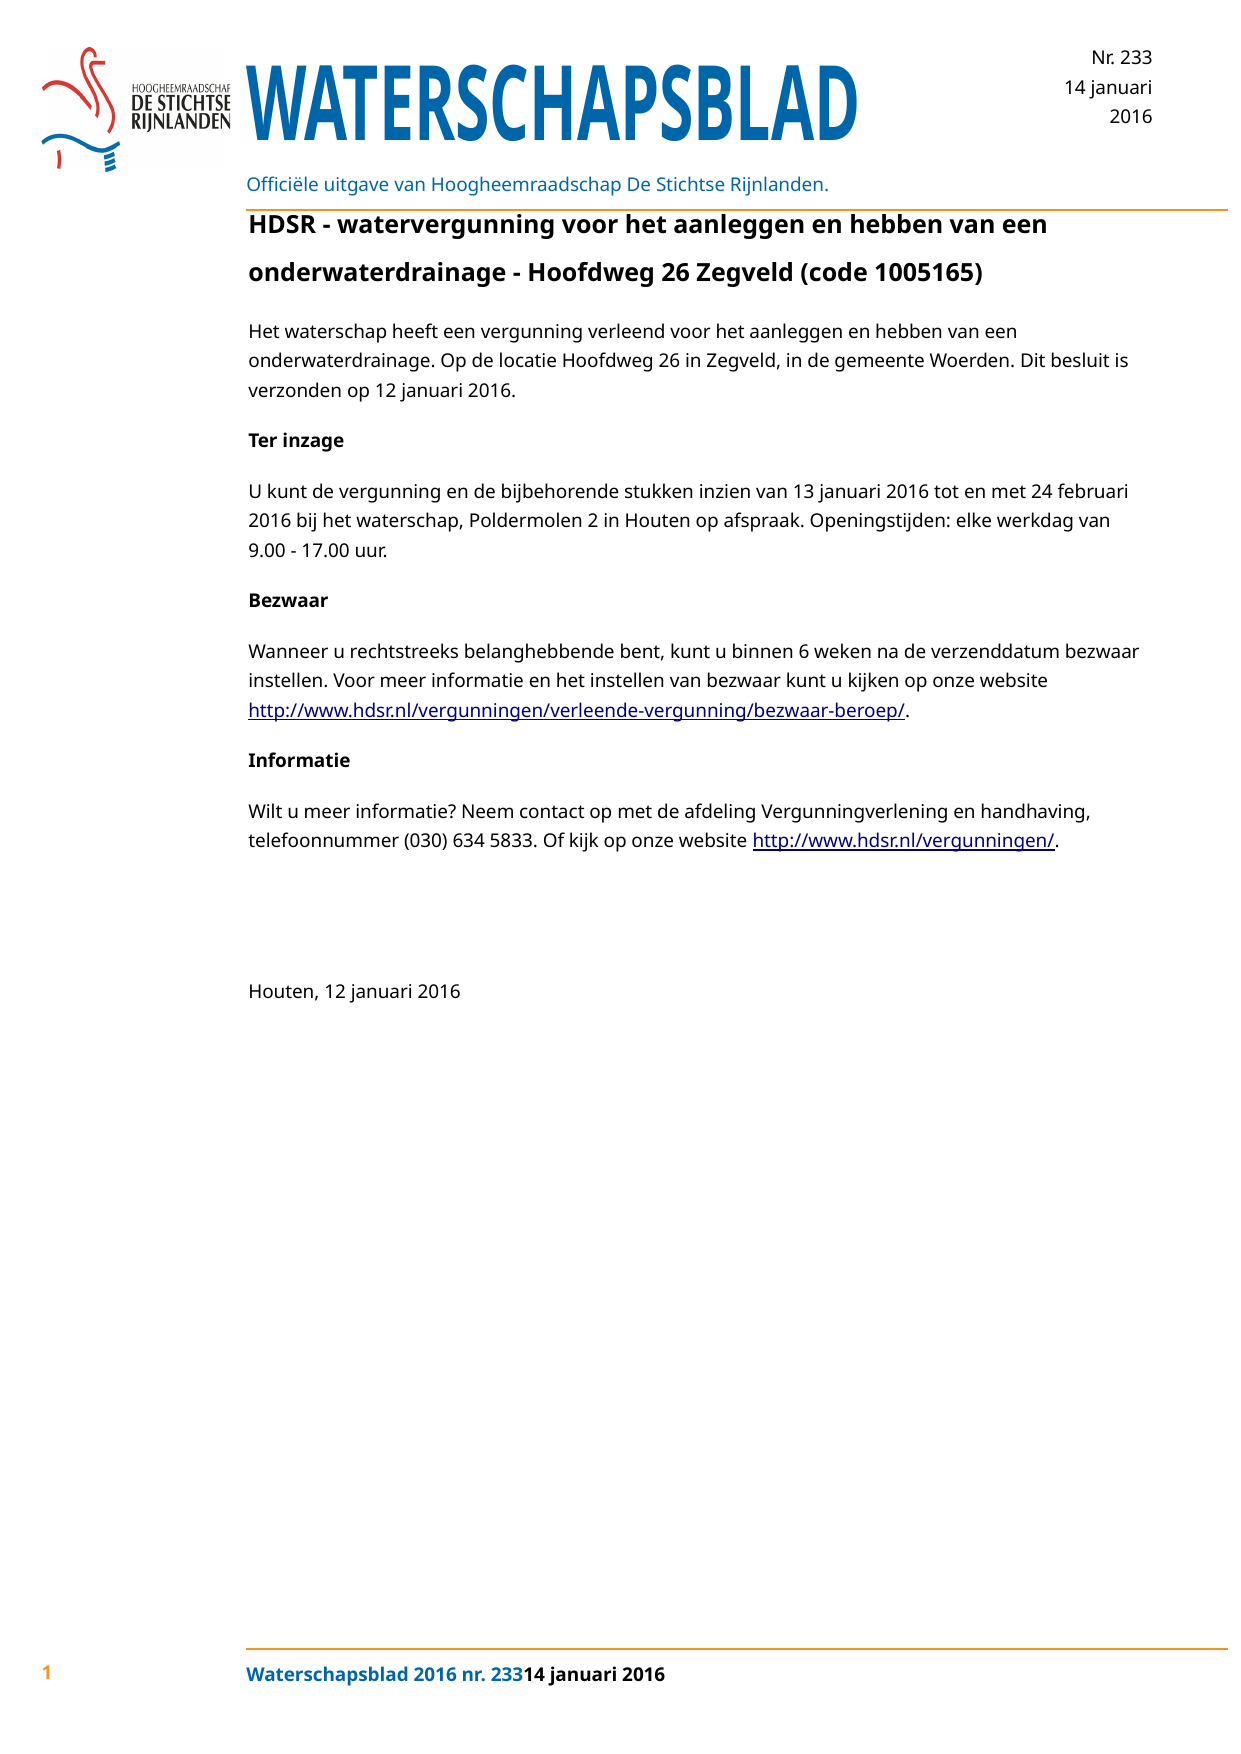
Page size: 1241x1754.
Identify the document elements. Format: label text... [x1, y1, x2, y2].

text Wanneer u rechtstreeks belanghebbende bent, kunt u binnen 6 weken na de verzenddatum bezwaar instellen. Voor meer informatie en het instellen van bezwaar kunt u kijken op onze website http://www.hdsr.nl/vergunningen/verleende-vergunning/bezwaar-beroep/. [248, 638, 1152, 723]
text Wilt u meer informatie? Neem contact op met de afdeling Vergunningverlening en handhaving, telefoonnummer (030) 634 5833. Of kijk op onze website http://www.hdsr.nl/vergunningen/. [248, 798, 1152, 853]
text Bezwaar [248, 587, 1152, 613]
text U kunt de vergunning en de bijbehorende stukken inzien van 13 januari 2016 tot en met 24 februari 2016 bij het waterschap, Poldermolen 2 in Houten op afspraak. Openingstijden: elke werkdag van 9.00 - 17.00 uur. [248, 478, 1152, 563]
text HDSR - watervergunning voor het aanleggen en hebben van een onderwaterdrainage - Hoofdweg 26 Zegveld (code 1005165) [248, 211, 1152, 288]
text Ter inzage [248, 427, 1152, 453]
text Het waterschap heeft een vergunning verleend voor het aanleggen en hebben van een onderwaterdrainage. Op de locatie Hoofdweg 26 in Zegveld, in de gemeente Woerden. Dit besluit is verzonden op 12 januari 2016. [248, 318, 1152, 403]
text Informatie [248, 747, 1152, 773]
text Houten, 12 januari 2016 [248, 979, 1152, 1004]
picture [41, 47, 231, 172]
